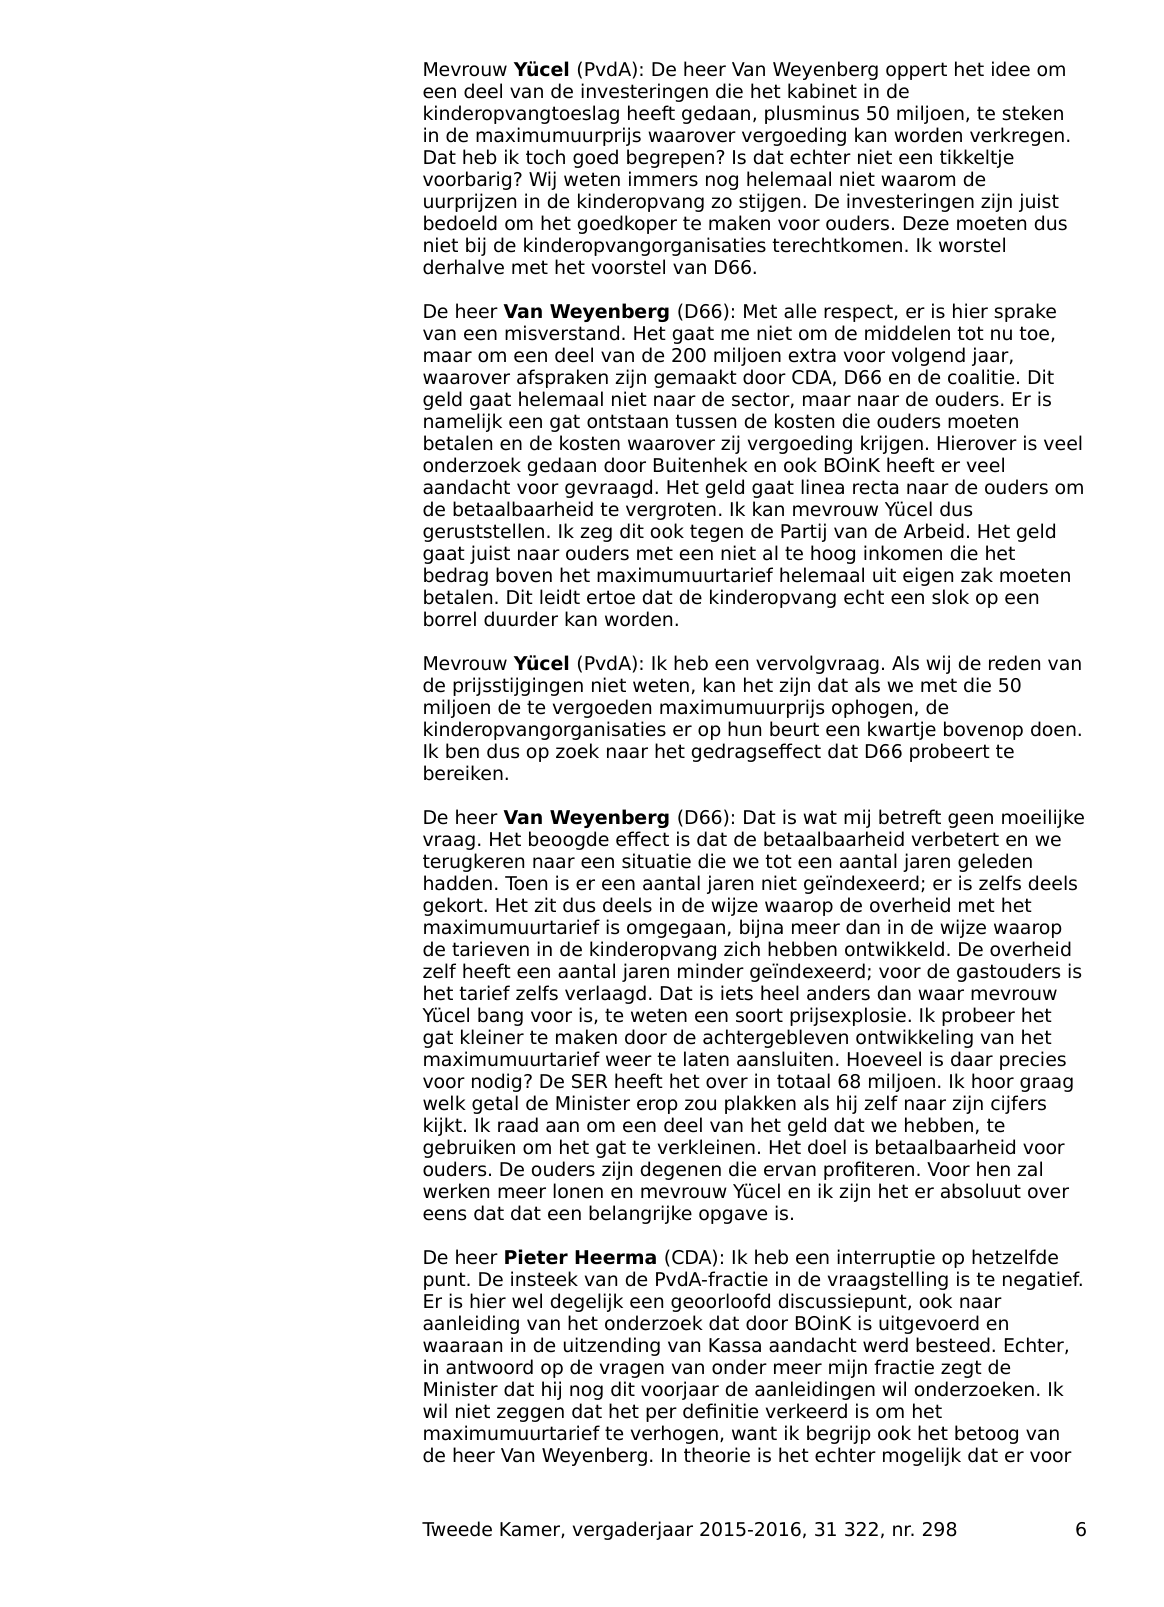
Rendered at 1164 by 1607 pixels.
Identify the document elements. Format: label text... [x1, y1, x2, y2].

text Mevrouw Yücel (PvdA): Ik heb een vervolgvraag. Als wij de reden van de prijsstijgingen niet weten, kan het zijn dat als we met die 50 miljoen de te vergoeden maximumuurprijs ophogen, de kinderopvangorganisaties er op hun beurt een kwartje bovenop doen. Ik ben dus op zoek naar het gedragseffect dat D66 probeert te bereiken. [422, 653, 1087, 785]
text De heer Van Weyenberg (D66): Dat is wat mij betreft geen moeilijke vraag. Het beoogde effect is dat de betaalbaarheid verbetert en we terugkeren naar een situatie die we tot een aantal jaren geleden hadden. Toen is er een aantal jaren niet geïndexeerd; er is zelfs deels gekort. Het zit dus deels in de wijze waarop de overheid met het maximumuurtarief is omgegaan, bijna meer dan in de wijze waarop de tarieven in de kinderopvang zich hebben ontwikkeld. De overheid zelf heeft een aantal jaren minder geïndexeerd; voor de gastouders is het tarief zelfs verlaagd. Dat is iets heel anders dan waar mevrouw Yücel bang voor is, te weten een soort prijsexplosie. Ik probeer het gat kleiner te maken door de achtergebleven ontwikkeling van het maximumuurtarief weer te laten aansluiten. Hoeveel is daar precies voor nodig? De SER heeft het over in totaal 68 miljoen. Ik hoor graag welk getal de Minister erop zou plakken als hij zelf naar zijn cijfers kijkt. Ik raad aan om een deel van het geld dat we hebben, te gebruiken om het gat te verkleinen. Het doel is betaalbaarheid voor ouders. De ouders zijn degenen die ervan profiteren. Voor hen zal werken meer lonen en mevrouw Yücel en ik zijn het er absoluut over eens dat dat een belangrijke opgave is. [422, 807, 1087, 1224]
text De heer Van Weyenberg (D66): Met alle respect, er is hier sprake van een misverstand. Het gaat me niet om de middelen tot nu toe, maar om een deel van de 200 miljoen extra voor volgend jaar, waarover afspraken zijn gemaakt door CDA, D66 en de coalitie. Dit geld gaat helemaal niet naar de sector, maar naar de ouders. Er is namelijk een gat ontstaan tussen de kosten die ouders moeten betalen en de kosten waarover zij vergoeding krijgen. Hierover is veel onderzoek gedaan door Buitenhek en ook BOinK heeft er veel aandacht voor gevraagd. Het geld gaat linea recta naar de ouders om de betaalbaarheid te vergroten. Ik kan mevrouw Yücel dus geruststellen. Ik zeg dit ook tegen de Partij van de Arbeid. Het geld gaat juist naar ouders met een niet al te hoog inkomen die het bedrag boven het maximumuurtarief helemaal uit eigen zak moeten betalen. Dit leidt ertoe dat de kinderopvang echt een slok op een borrel duurder kan worden. [422, 301, 1087, 631]
text De heer Pieter Heerma (CDA): Ik heb een interruptie op hetzelfde punt. De insteek van de PvdA-fractie in de vraagstelling is te negatief. Er is hier wel degelijk een geoorloofd discussiepunt, ook naar aanleiding van het onderzoek dat door BOinK is uitgevoerd en waaraan in de uitzending van Kassa aandacht werd besteed. Echter, in antwoord op de vragen van onder meer mijn fractie zegt de Minister dat hij nog dit voorjaar de aanleidingen wil onderzoeken. Ik wil niet zeggen dat het per definitie verkeerd is om het maximumuurtarief te verhogen, want ik begrijp ook het betoog van de heer Van Weyenberg. In theorie is het echter mogelijk dat er voor [422, 1247, 1087, 1467]
text Mevrouw Yücel (PvdA): De heer Van Weyenberg oppert het idee om een deel van de investeringen die het kabinet in de kinderopvangtoeslag heeft gedaan, plusminus 50 miljoen, te steken in de maximumuurprijs waarover vergoeding kan worden verkregen. Dat heb ik toch goed begrepen? Is dat echter niet een tikkeltje voorbarig? Wij weten immers nog helemaal niet waarom de uurprijzen in de kinderopvang zo stijgen. De investeringen zijn juist bedoeld om het goedkoper te maken voor ouders. Deze moeten dus niet bij de kinderopvangorganisaties terechtkomen. Ik worstel derhalve met het voorstel van D66. [422, 59, 1087, 279]
